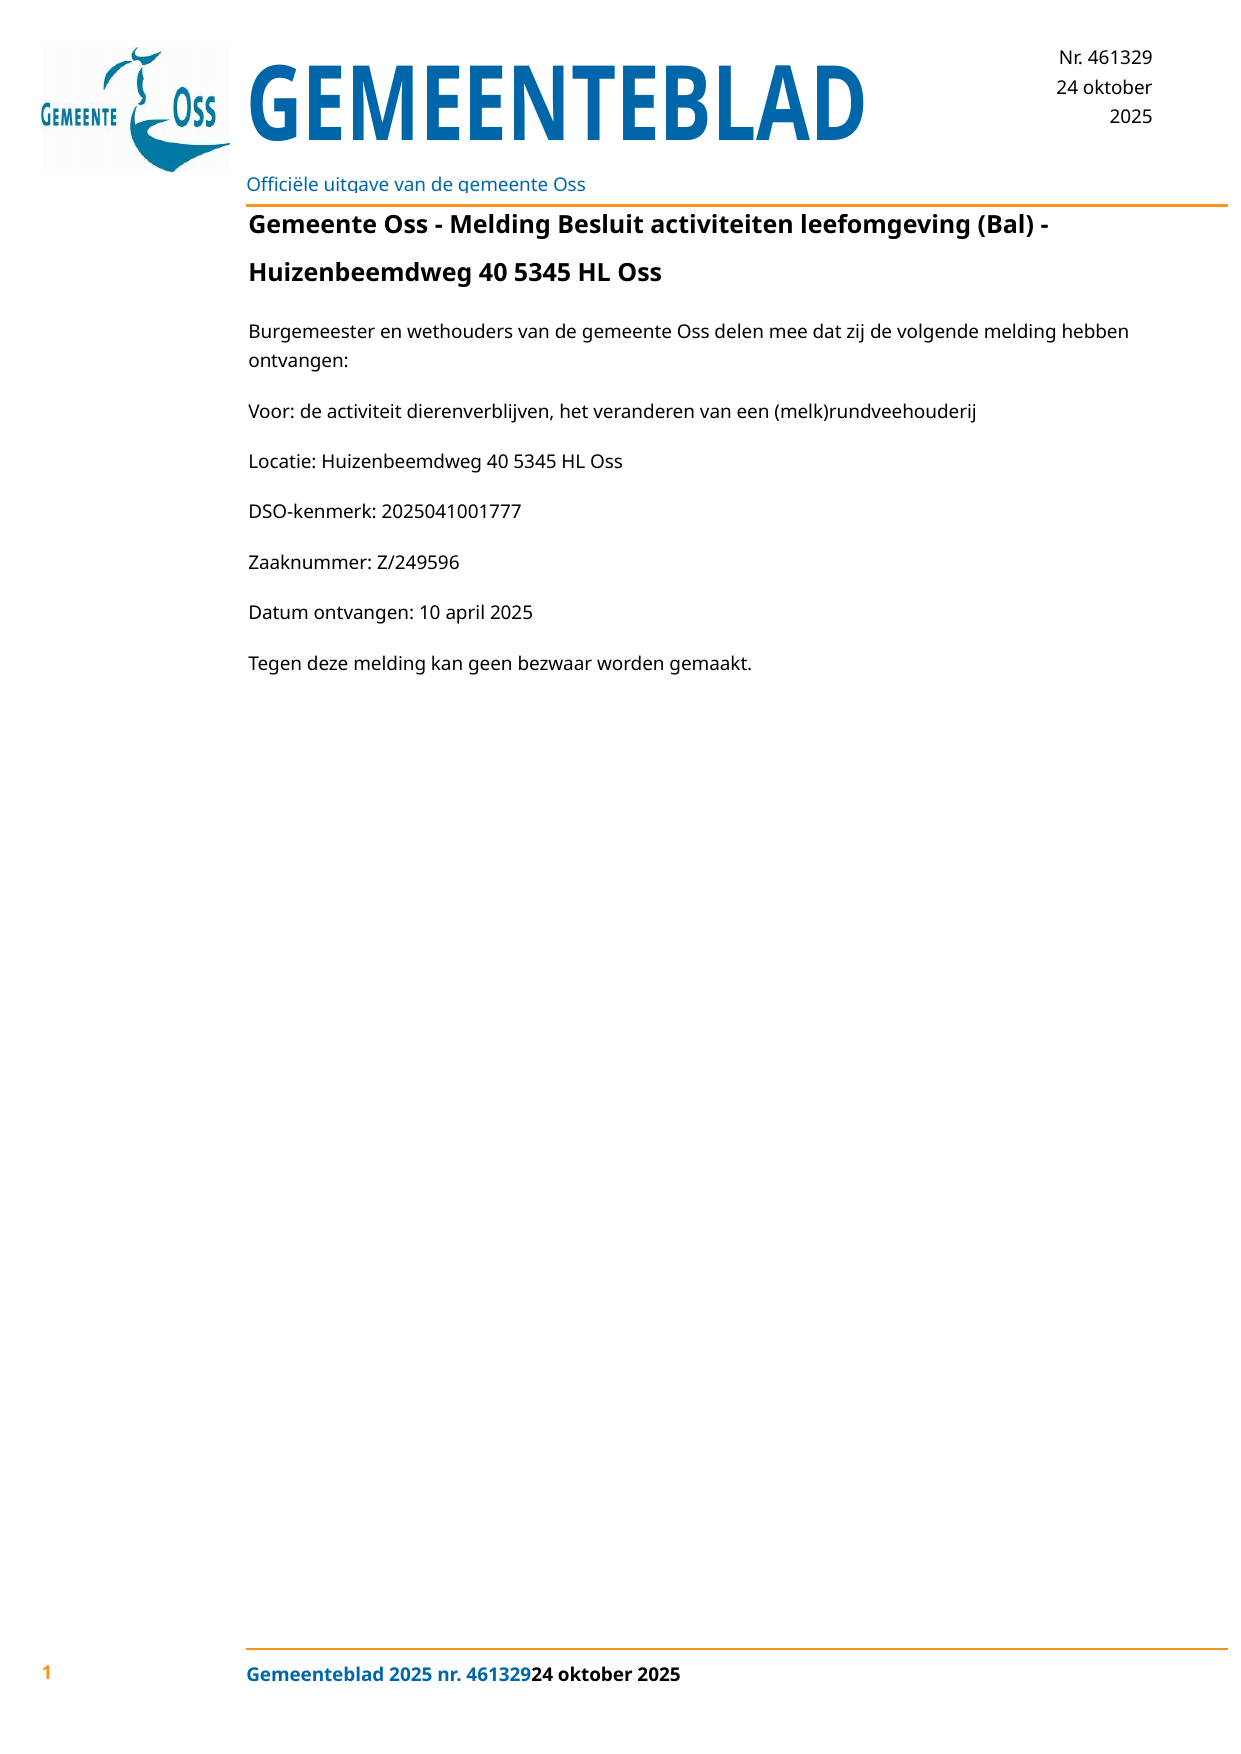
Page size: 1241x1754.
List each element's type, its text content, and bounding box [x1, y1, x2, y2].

picture [41, 47, 231, 172]
text Voor: de activiteit dierenverblijven, het veranderen van een (melk)rundveehouderij [248, 398, 1152, 424]
text Datum ontvangen: 10 april 2025 [248, 599, 1152, 625]
text Tegen deze melding kan geen bezwaar worden gemaakt. [248, 650, 1152, 676]
text DSO-kenmerk: 2025041001777 [248, 499, 1152, 524]
text Zaaknummer: Z/249596 [248, 549, 1152, 575]
text Locatie: Huizenbeemdweg 40 5345 HL Oss [248, 448, 1152, 474]
text Gemeente Oss - Melding Besluit activiteiten leefomgeving (Bal) - Huizenbeemdweg 40 5345 HL Oss [248, 207, 1152, 288]
text Burgemeester en wethouders van de gemeente Oss delen mee dat zij de volgende melding hebben ontvangen: [248, 318, 1152, 373]
